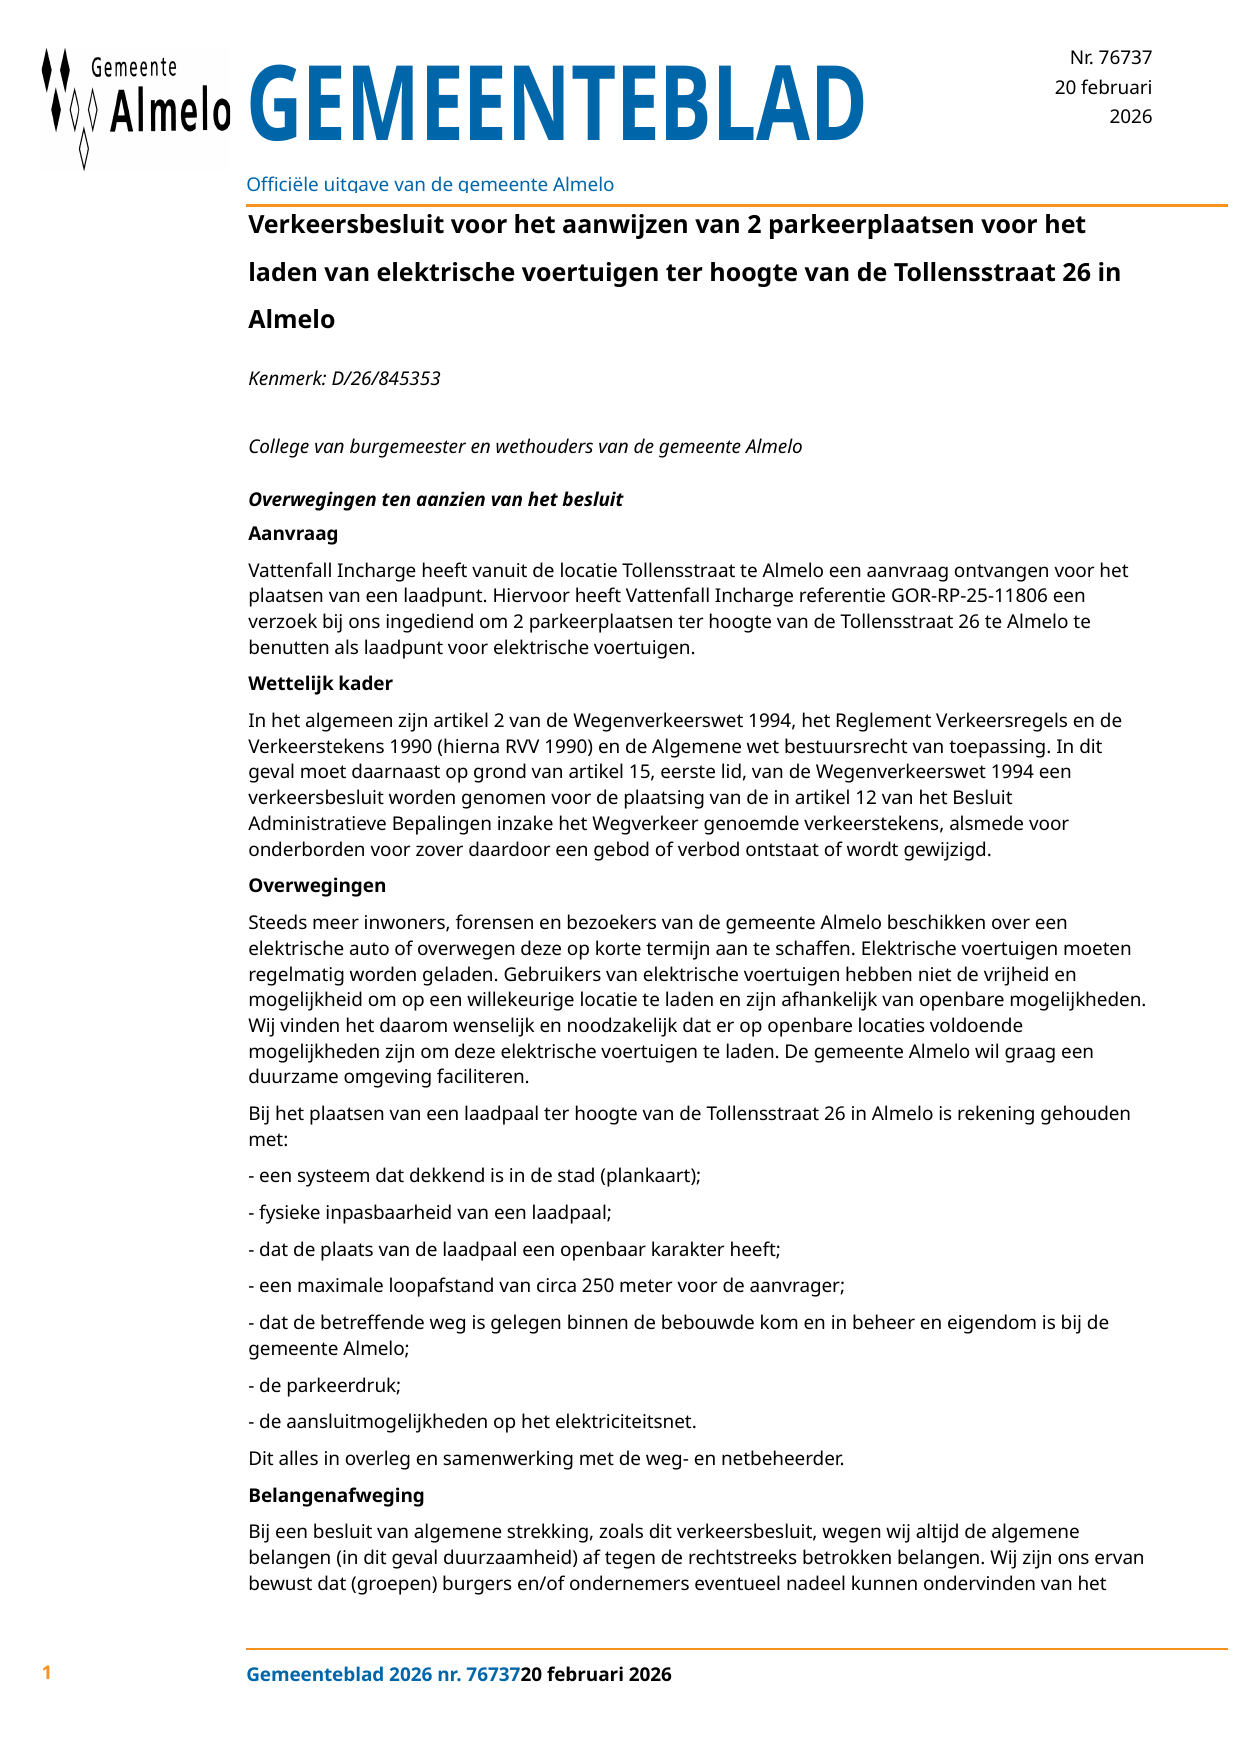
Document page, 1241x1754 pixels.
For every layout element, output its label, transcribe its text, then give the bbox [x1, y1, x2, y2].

text - dat de betreffende weg is gelegen binnen de bebouwde kom en in beheer en eigendom is bij de gemeente Almelo; [248, 1309, 1152, 1361]
text - dat de plaats van de laadpaal een openbaar karakter heeft; [248, 1236, 1152, 1262]
text Belangenafweging [248, 1482, 1152, 1507]
picture [41, 47, 231, 172]
text Verkeersbesluit voor het aanwijzen van 2 parkeerplaatsen voor het laden van elektrische voertuigen ter hoogte van de Tollensstraat 26 in Almelo [248, 207, 1152, 336]
text - de parkeerdruk; [248, 1372, 1152, 1397]
text - een maximale loopafstand van circa 250 meter voor de aanvrager; [248, 1273, 1152, 1298]
text Dit alles in overleg en samenwerking met de weg- en netbeheerder. [248, 1445, 1152, 1471]
text Bij het plaatsen van een laadpaal ter hoogte van de Tollensstraat 26 in Almelo is rekening gehouden met: [248, 1100, 1152, 1152]
text Wettelijk kader [248, 671, 1152, 696]
text Overwegingen [248, 873, 1152, 898]
text - fysieke inpasbaarheid van een laadpaal; [248, 1199, 1152, 1225]
text In het algemeen zijn artikel 2 van de Wegenverkeerswet 1994, het Reglement Verkeersregels en de Verkeerstekens 1990 (hierna RVV 1990) en de Algemene wet bestuursrecht van toepassing. In dit geval moet daarnaast op grond van artikel 15, eerste lid, van de Wegenverkeerswet 1994 een verkeersbesluit worden genomen voor de plaatsing van de in artikel 12 van het Besluit Administratieve Bepalingen inzake het Wegverkeer genoemde verkeerstekens, alsmede voor onderborden voor zover daardoor een gebod of verbod ontstaat of wordt gewijzigd. [248, 707, 1152, 862]
text Aanvraag [248, 520, 1152, 546]
text - de aansluitmogelijkheden op het elektriciteitsnet. [248, 1408, 1152, 1434]
text Bij een besluit van algemene strekking, zoals dit verkeersbesluit, wegen wij altijd de algemene belangen (in dit geval duurzaamheid) af tegen de rechtstreeks betrokken belangen. Wij zijn ons ervan bewust dat (groepen) burgers en/of ondernemers eventueel nadeel kunnen ondervinden van het [248, 1518, 1152, 1596]
text Steeds meer inwoners, forensen en bezoekers van de gemeente Almelo beschikken over een elektrische auto of overwegen deze op korte termijn aan te schaffen. Elektrische voertuigen moeten regelmatig worden geladen. Gebruikers van elektrische voertuigen hebben niet de vrijheid en mogelijkheid om op een willekeurige locatie te laden en zijn afhankelijk van openbare mogelijkheden. Wij vinden het daarom wenselijk en noodzakelijk dat er op openbare locaties voldoende mogelijkheden zijn om deze elektrische voertuigen te laden. De gemeente Almelo wil graag een duurzame omgeving faciliteren. [248, 909, 1152, 1089]
text Kenmerk: D/26/845353 [248, 366, 1152, 391]
text Vattenfall Incharge heeft vanuit de locatie Tollensstraat te Almelo een aanvraag ontvangen voor het plaatsen van een laadpunt. Hiervoor heeft Vattenfall Incharge referentie GOR-RP-25-11806 een verzoek bij ons ingediend om 2 parkeerplaatsen ter hoogte van de Tollensstraat 26 te Almelo te benutten als laadpunt voor elektrische voertuigen. [248, 557, 1152, 660]
text College van burgemeester en wethouders van de gemeente Almelo [248, 433, 1152, 459]
text Overwegingen ten aanzien van het besluit [248, 486, 1152, 512]
text - een systeem dat dekkend is in de stad (plankaart); [248, 1163, 1152, 1188]
